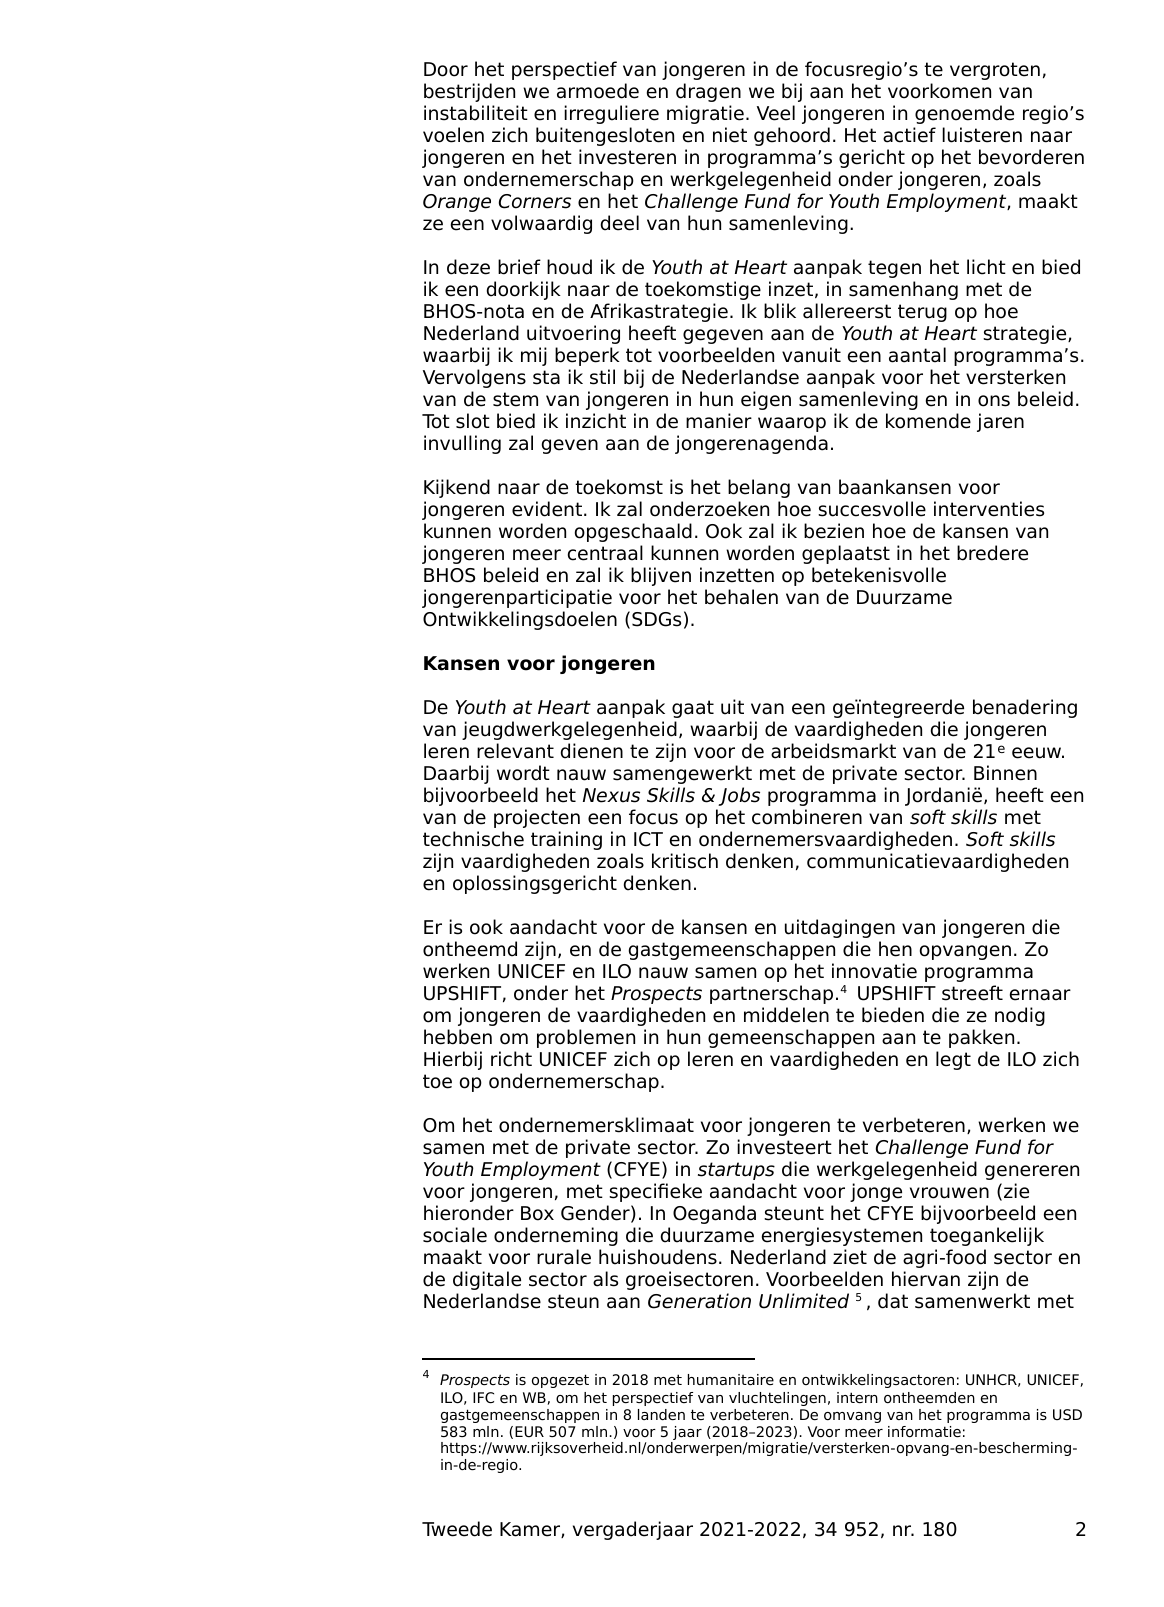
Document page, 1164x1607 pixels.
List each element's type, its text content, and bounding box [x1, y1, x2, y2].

text Er is ook aandacht voor de kansen en uitdagingen van jongeren die ontheemd zijn, en de gastgemeenschappen die hen opvangen. Zo werken UNICEF en ILO nauw samen op het innovatie programma UPSHIFT, onder het Prospects partnerschap. UPSHIFT streeft ernaar om jongeren de vaardigheden en middelen te bieden die ze nodig hebben om problemen in hun gemeenschappen aan te pakken. Hierbij richt UNICEF zich op leren en vaardigheden en legt de ILO zich toe op ondernemerschap. [422, 917, 1087, 1093]
text Kijkend naar de toekomst is het belang van baankansen voor jongeren evident. Ik zal onderzoeken hoe succesvolle interventies kunnen worden opgeschaald. Ook zal ik bezien hoe de kansen van jongeren meer centraal kunnen worden geplaatst in het bredere BHOS beleid en zal ik blijven inzetten op betekenisvolle jongerenparticipatie voor het behalen van de Duurzame Ontwikkelingsdoelen (SDGs). [422, 477, 1087, 631]
text Door het perspectief van jongeren in de focusregio’s te vergroten, bestrijden we armoede en dragen we bij aan het voorkomen van instabiliteit en irreguliere migratie. Veel jongeren in genoemde regio’s voelen zich buitengesloten en niet gehoord. Het actief luisteren naar jongeren en het investeren in programma’s gericht op het bevorderen van ondernemerschap en werkgelegenheid onder jongeren, zoals Orange Corners en het Challenge Fund for Youth Employment, maakt ze een volwaardig deel van hun samenleving. [422, 59, 1087, 235]
text In deze brief houd ik de Youth at Heart aanpak tegen het licht en bied ik een doorkijk naar de toekomstige inzet, in samenhang met de BHOS-nota en de Afrikastrategie. Ik blik allereerst terug op hoe Nederland uitvoering heeft gegeven aan de Youth at Heart strategie, waarbij ik mij beperk tot voorbeelden vanuit een aantal programma’s. Vervolgens sta ik stil bij de Nederlandse aanpak voor het versterken van de stem van jongeren in hun eigen samenleving en in ons beleid. Tot slot bied ik inzicht in de manier waarop ik de komende jaren invulling zal geven aan de jongerenagenda. [422, 257, 1087, 455]
text De Youth at Heart aanpak gaat uit van een geïntegreerde benadering van jeugdwerkgelegenheid, waarbij de vaardigheden die jongeren leren relevant dienen te zijn voor de arbeidsmarkt van de 21e eeuw. Daarbij wordt nauw samengewerkt met de private sector. Binnen bijvoorbeeld het Nexus Skills & Jobs programma in Jordanië, heeft een van de projecten een focus op het combineren van soft skills met technische training in ICT en ondernemersvaardigheden. Soft skills zijn vaardigheden zoals kritisch denken, communicatievaardigheden en oplossingsgericht denken. [422, 697, 1087, 895]
subtitle Kansen voor jongeren [422, 653, 1087, 675]
text Prospects is opgezet in 2018 met humanitaire en ontwikkelingsactoren: UNHCR, UNICEF, ILO, IFC en WB, om het perspectief van vluchtelingen, intern ontheemden en gastgemeenschappen in 8 landen te verbeteren. De omvang van het programma is USD 583 mln. (EUR 507 mln.) voor 5 jaar (2018–2023). Voor meer informatie: https://www.rijksoverheid.nl/onderwerpen/migratie/versterken-opvang-en-bescherming-in-de-regio. [422, 1368, 1087, 1474]
text Om het ondernemersklimaat voor jongeren te verbeteren, werken we samen met de private sector. Zo investeert het Challenge Fund for Youth Employment (CFYE) in startups die werkgelegenheid genereren voor jongeren, met specifieke aandacht voor jonge vrouwen (zie hieronder Box Gender). In Oeganda steunt het CFYE bijvoorbeeld een sociale onderneming die duurzame energiesystemen toegankelijk maakt voor rurale huishoudens. Nederland ziet de agri-food sector en de digitale sector als groeisectoren. Voorbeelden hiervan zijn de Nederlandse steun aan Generation Unlimited , dat samenwerkt met [422, 1115, 1087, 1313]
